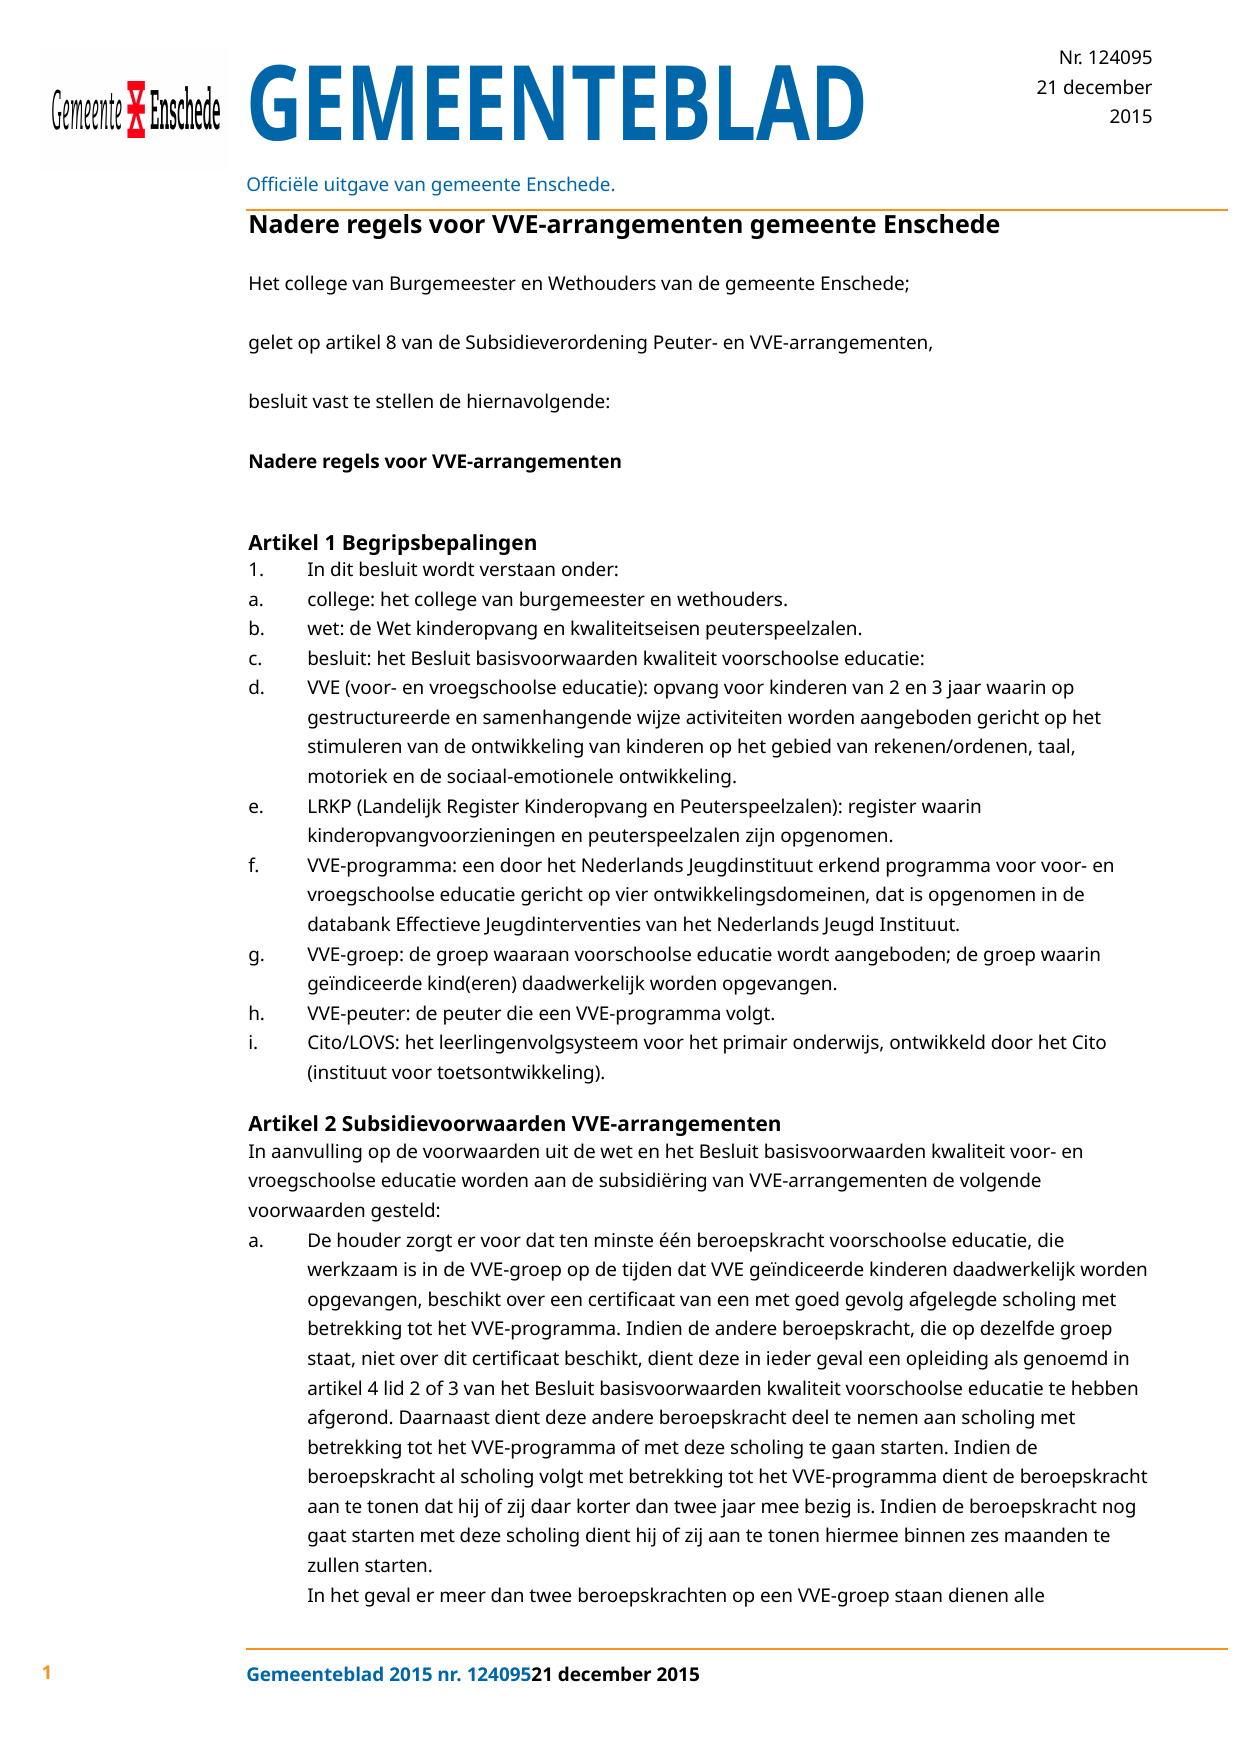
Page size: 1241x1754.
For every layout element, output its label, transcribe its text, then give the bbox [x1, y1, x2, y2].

list De houder zorgt er voor dat ten minste één beroepskracht voorschoolse educatie, die werkzaam is in de VVE-groep op de tijden dat VVE geïndiceerde kinderen daadwerkelijk worden opgevangen, beschikt over een certificaat van een met goed gevolg afgelegde scholing met betrekking tot het VVE-programma. Indien de andere beroepskracht, die op dezelfde groep staat, niet over dit certificaat beschikt, dient deze in ieder geval een opleiding als genoemd in artikel 4 lid 2 of 3 van het Besluit basisvoorwaarden kwaliteit voorschoolse educatie te hebben afgerond. Daarnaast dient deze andere beroepskracht deel te nemen aan scholing met betrekking tot het VVE-programma of met deze scholing te gaan starten. Indien de beroepskracht al scholing volgt met betrekking tot het VVE-programma dient de beroepskracht aan te tonen dat hij of zij daar korter dan twee jaar mee bezig is. Indien de beroepskracht nog gaat starten met deze scholing dient hij of zij aan te tonen hiermee binnen zes maanden te zullen starten. [248, 1227, 1152, 1578]
list Cito/LOVS: het leerlingenvolgsysteem voor het primair onderwijs, ontwikkeld door het Cito (instituut voor toetsontwikkeling). [248, 1029, 1152, 1085]
list In dit besluit wordt verstaan onder: [248, 556, 1152, 582]
text besluit vast te stellen de hiernavolgende: [248, 389, 1152, 414]
list college: het college van burgemeester en wethouders. [248, 586, 1152, 612]
text Artikel 1 Begripsbepalingen [248, 528, 1152, 556]
list VVE-programma: een door het Nederlands Jeugdinstituut erkend programma voor voor- en vroegschoolse educatie gericht op vier ontwikkelingsdomeinen, dat is opgenomen in de databank Effectieve Jeugdinterventies van het Nederlands Jeugd Instituut. [248, 852, 1152, 937]
list VVE-groep: de groep waaraan voorschoolse educatie wordt aangeboden; de groep waarin geïndiceerde kind(eren) daadwerkelijk worden opgevangen. [248, 941, 1152, 996]
list besluit: het Besluit basisvoorwaarden kwaliteit voorschoolse educatie: [248, 645, 1152, 671]
list wet: de Wet kinderopvang en kwaliteitseisen peuterspeelzalen. [248, 615, 1152, 641]
picture [41, 47, 231, 172]
text gelet op artikel 8 van de Subsidieverordening Peuter- en VVE-arrangementen, [248, 329, 1152, 355]
text Nadere regels voor VVE-arrangementen [248, 448, 1152, 473]
text Artikel 2 Subsidievoorwaarden VVE-arrangementen [248, 1109, 1152, 1138]
text Nadere regels voor VVE-arrangementen gemeente Enschede [248, 211, 1152, 241]
list LRKP (Landelijk Register Kinderopvang en Peuterspeelzalen): register waarin kinderopvangvoorzieningen en peuterspeelzalen zijn opgenomen. [248, 793, 1152, 848]
text In aanvulling op de voorwaarden uit de wet en het Besluit basisvoorwaarden kwaliteit voor- en vroegschoolse educatie worden aan de subsidiëring van VVE-arrangementen de volgende voorwaarden gesteld: [248, 1138, 1152, 1223]
list In het geval er meer dan twee beroepskrachten op een VVE-groep staan dienen alle [248, 1582, 1152, 1607]
list VVE (voor- en vroegschoolse educatie): opvang voor kinderen van 2 en 3 jaar waarin op gestructureerde en samenhangende wijze activiteiten worden aangeboden gericht op het stimuleren van de ontwikkeling van kinderen op het gebied van rekenen/ordenen, taal, motoriek en de sociaal-emotionele ontwikkeling. [248, 674, 1152, 789]
text Het college van Burgemeester en Wethouders van de gemeente Enschede; [248, 270, 1152, 296]
list VVE-peuter: de peuter die een VVE-programma volgt. [248, 1000, 1152, 1026]
